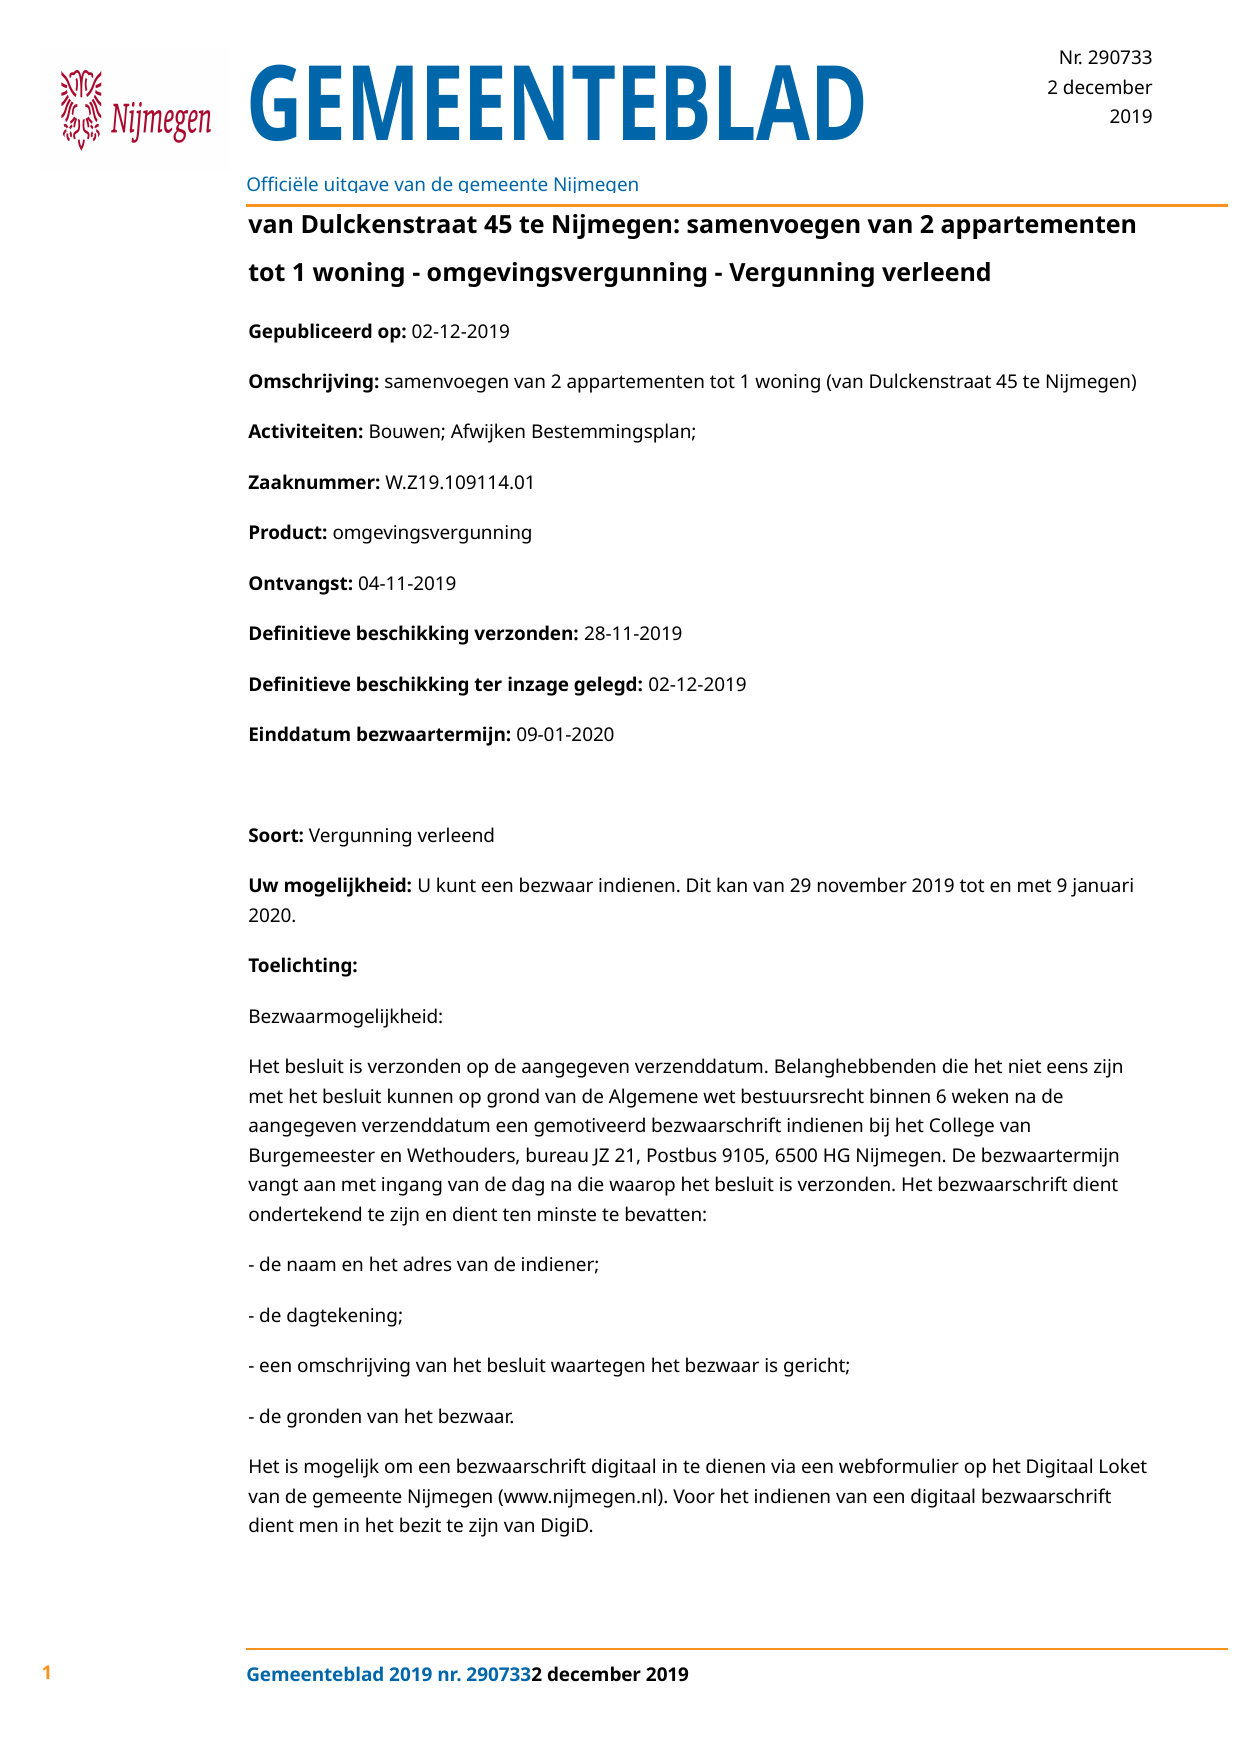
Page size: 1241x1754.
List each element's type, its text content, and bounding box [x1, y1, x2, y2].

text Het besluit is verzonden op de aangegeven verzenddatum. Belanghebbenden die het niet eens zijn met het besluit kunnen op grond van de Algemene wet bestuursrecht binnen 6 weken na de aangegeven verzenddatum een gemotiveerd bezwaarschrift indienen bij het College van Burgemeester en Wethouders, bureau JZ 21, Postbus 9105, 6500 HG Nijmegen. De bezwaartermijn vangt aan met ingang van de dag na die waarop het besluit is verzonden. Het bezwaarschrift dient ondertekend te zijn en dient ten minste te bevatten: [248, 1053, 1152, 1227]
text Product: omgevingsvergunning [248, 519, 1152, 545]
text Uw mogelijkheid: U kunt een bezwaar indienen. Dit kan van 29 november 2019 tot en met 9 januari 2020. [248, 872, 1152, 928]
text Einddatum bezwaartermijn: 09-01-2020 [248, 721, 1152, 747]
text Ontvangst: 04-11-2019 [248, 570, 1152, 596]
text van Dulckenstraat 45 te Nijmegen: samenvoegen van 2 appartementen tot 1 woning - omgevingsvergunning - Vergunning verleend [248, 207, 1152, 288]
text Definitieve beschikking ter inzage gelegd: 02-12-2019 [248, 671, 1152, 697]
text Omschrijving: samenvoegen van 2 appartementen tot 1 woning (van Dulckenstraat 45 te Nijmegen) [248, 368, 1152, 394]
text - de naam en het adres van de indiener; [248, 1252, 1152, 1277]
text Toelichting: [248, 952, 1152, 978]
text Activiteiten: Bouwen; Afwijken Bestemmingsplan; [248, 419, 1152, 444]
text Soort: Vergunning verleend [248, 822, 1152, 848]
text Zaaknummer: W.Z19.109114.01 [248, 469, 1152, 495]
text - een omschrijving van het besluit waartegen het bezwaar is gericht; [248, 1352, 1152, 1378]
text Bezwaarmogelijkheid: [248, 1003, 1152, 1029]
text Definitieve beschikking verzonden: 28-11-2019 [248, 620, 1152, 646]
text Het is mogelijk om een bezwaarschrift digitaal in te dienen via een webformulier op het Digitaal Loket van de gemeente Nijmegen (www.nijmegen.nl). Voor het indienen van een digitaal bezwaarschrift dient men in het bezit te zijn van DigiD. [248, 1453, 1152, 1538]
text - de dagtekening; [248, 1302, 1152, 1328]
text - de gronden van het bezwaar. [248, 1403, 1152, 1429]
text Gepubliceerd op: 02-12-2019 [248, 318, 1152, 344]
picture [41, 47, 231, 172]
